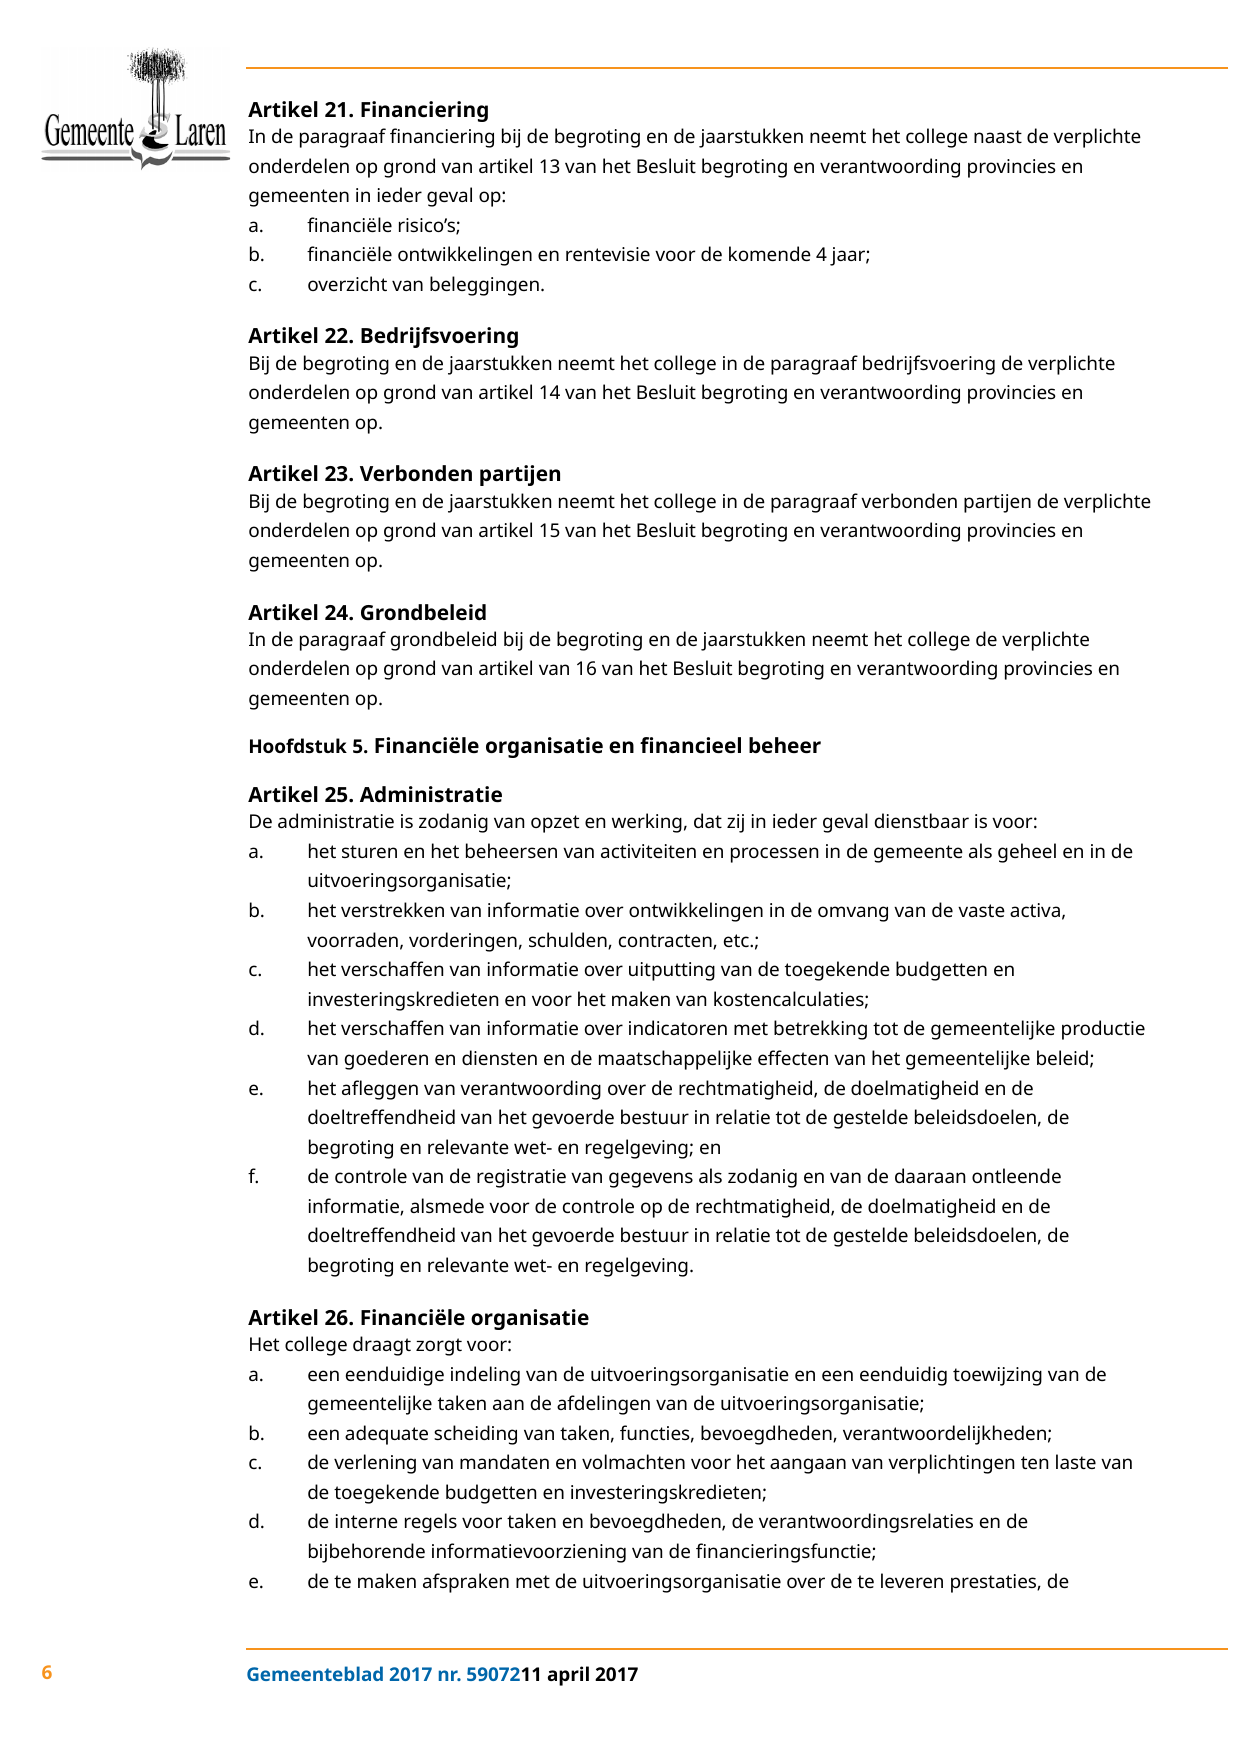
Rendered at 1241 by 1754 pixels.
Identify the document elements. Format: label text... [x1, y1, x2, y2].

list het verstrekken van informatie over ontwikkelingen in de omvang van de vaste activa, voorraden, vorderingen, schulden, contracten, etc.; [248, 897, 1152, 953]
text In de paragraaf grondbeleid bij de begroting en de jaarstukken neemt het college de verplichte onderdelen op grond van artikel van 16 van het Besluit begroting en verantwoording provincies en gemeenten op. [248, 626, 1152, 711]
list de te maken afspraken met de uitvoeringsorganisatie over de te leveren prestaties, de [248, 1568, 1152, 1593]
text Bij de begroting en de jaarstukken neemt het college in de paragraaf bedrijfsvoering de verplichte onderdelen op grond van artikel 14 van het Besluit begroting en verantwoording provincies en gemeenten op. [248, 350, 1152, 435]
list een eenduidige indeling van de uitvoeringsorganisatie en een eenduidig toewijzing van de gemeentelijke taken aan de afdelingen van de uitvoeringsorganisatie; [248, 1361, 1152, 1416]
text Artikel 21. Financiering [248, 95, 1152, 123]
text In de paragraaf financiering bij de begroting en de jaarstukken neemt het college naast de verplichte onderdelen op grond van artikel 13 van het Besluit begroting en verantwoording provincies en gemeenten in ieder geval op: [248, 123, 1152, 208]
list het sturen en het beheersen van activiteiten en processen in de gemeente als geheel en in de uitvoeringsorganisatie; [248, 838, 1152, 893]
picture [41, 47, 231, 172]
text Artikel 22. Bedrijfsvoering [248, 322, 1152, 350]
list financiële risico’s; [248, 212, 1152, 238]
list het verschaffen van informatie over indicatoren met betrekking tot de gemeentelijke productie van goederen en diensten en de maatschappelijke effecten van het gemeentelijke beleid; [248, 1016, 1152, 1071]
list een adequate scheiding van taken, functies, bevoegdheden, verantwoordelijkheden; [248, 1420, 1152, 1446]
text Bij de begroting en de jaarstukken neemt het college in de paragraaf verbonden partijen de verplichte onderdelen op grond van artikel 15 van het Besluit begroting en verantwoording provincies en gemeenten op. [248, 488, 1152, 573]
text De administratie is zodanig van opzet en werking, dat zij in ieder geval dienstbaar is voor: [248, 808, 1152, 834]
text Hoofdstuk 5. Financiële organisatie en financieel beheer [248, 731, 1152, 759]
list het afleggen van verantwoording over de rechtmatigheid, de doelmatigheid en de doeltreffendheid van het gevoerde bestuur in relatie tot de gestelde beleidsdoelen, de begroting en relevante wet- en regelgeving; en [248, 1075, 1152, 1160]
text Artikel 25. Administratie [248, 780, 1152, 808]
list de interne regels voor taken en bevoegdheden, de verantwoordingsrelaties en de bijbehorende informatievoorziening van de financieringsfunctie; [248, 1509, 1152, 1564]
text Artikel 23. Verbonden partijen [248, 459, 1152, 488]
list de controle van de registratie van gegevens als zodanig en van de daaraan ontleende informatie, alsmede voor de controle op de rechtmatigheid, de doelmatigheid en de doeltreffendheid van het gevoerde bestuur in relatie tot de gestelde beleidsdoelen, de begroting en relevante wet- en regelgeving. [248, 1163, 1152, 1278]
list de verlening van mandaten en volmachten voor het aangaan van verplichtingen ten laste van de toegekende budgetten en investeringskredieten; [248, 1449, 1152, 1505]
text Het college draagt zorgt voor: [248, 1331, 1152, 1357]
list overzicht van beleggingen. [248, 271, 1152, 297]
list financiële ontwikkelingen en rentevisie voor de komende 4 jaar; [248, 242, 1152, 267]
list het verschaffen van informatie over uitputting van de toegekende budgetten en investeringskredieten en voor het maken van kostencalculaties; [248, 956, 1152, 1012]
text Artikel 24. Grondbeleid [248, 598, 1152, 626]
text Artikel 26. Financiële organisatie [248, 1303, 1152, 1331]
